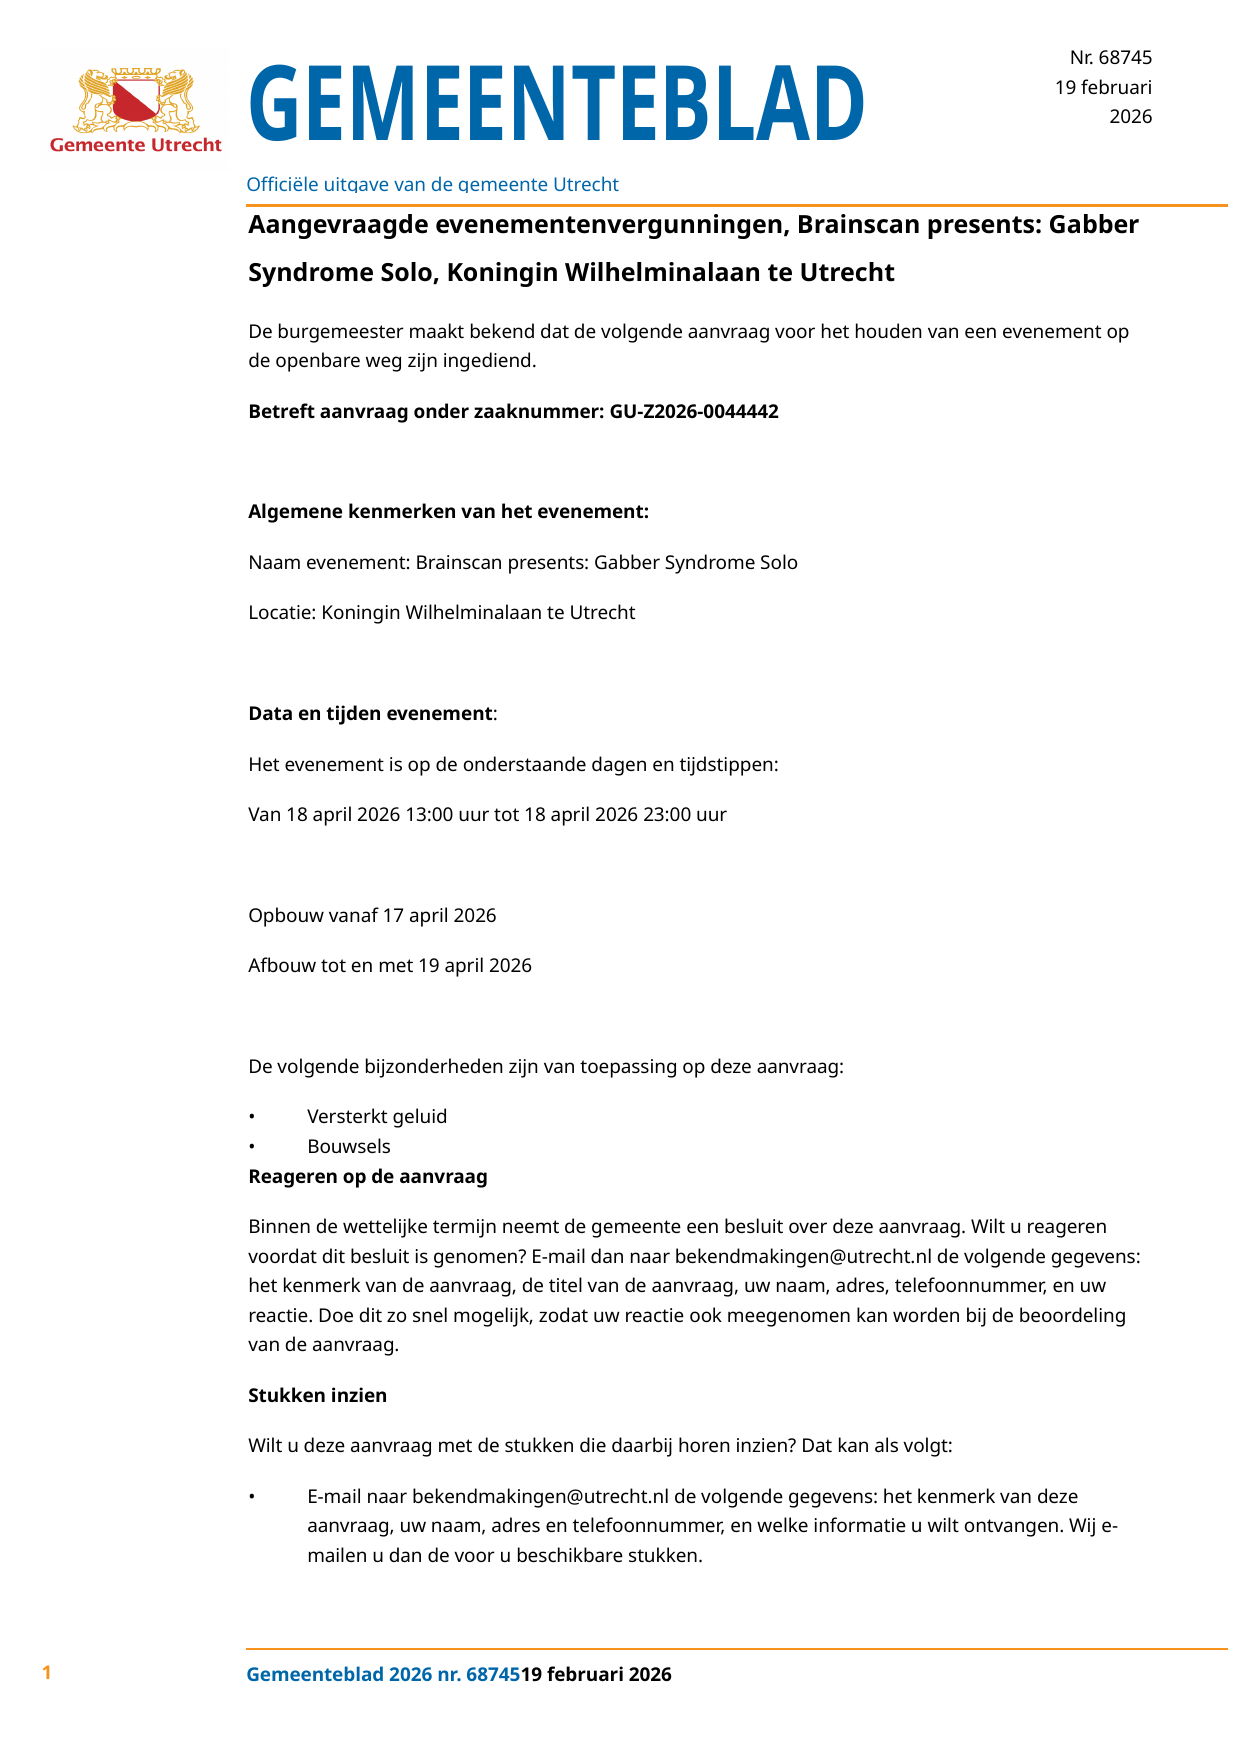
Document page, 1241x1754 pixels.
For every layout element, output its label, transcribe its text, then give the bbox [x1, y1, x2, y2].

text Naam evenement: Brainscan presents: Gabber Syndrome Solo [248, 549, 1152, 575]
text Reageren op de aanvraag [248, 1163, 1152, 1189]
text Van 18 april 2026 13:00 uur tot 18 april 2026 23:00 uur [248, 801, 1152, 827]
text Data en tijden evenement: [248, 700, 1152, 726]
list Bouwsels [248, 1133, 1152, 1159]
text De volgende bijzonderheden zijn van toepassing op deze aanvraag: [248, 1053, 1152, 1079]
text Wilt u deze aanvraag met de stukken die daarbij horen inzien? Dat kan als volgt: [248, 1432, 1152, 1458]
text Algemene kenmerken van het evenement: [248, 499, 1152, 524]
text Betreft aanvraag onder zaaknummer: GU-Z2026-0044442 [248, 398, 1152, 424]
text Opbouw vanaf 17 april 2026 [248, 902, 1152, 928]
text Stukken inzien [248, 1382, 1152, 1408]
list E-mail naar bekendmakingen@utrecht.nl de volgende gegevens: het kenmerk van deze aanvraag, uw naam, adres en telefoonnummer, en welke informatie u wilt ontvangen. Wij e-mailen u dan de voor u beschikbare stukken. [248, 1483, 1152, 1568]
picture [41, 47, 231, 172]
text Afbouw tot en met 19 april 2026 [248, 952, 1152, 978]
text Binnen de wettelijke termijn neemt de gemeente een besluit over deze aanvraag. Wilt u reageren voordat dit besluit is genomen? E-mail dan naar bekendmakingen@utrecht.nl de volgende gegevens: het kenmerk van de aanvraag, de titel van de aanvraag, uw naam, adres, telefoonnummer, en uw reactie. Doe dit zo snel mogelijk, zodat uw reactie ook meegenomen kan worden bij de beoordeling van de aanvraag. [248, 1213, 1152, 1357]
text Aangevraagde evenementenvergunningen, Brainscan presents: Gabber Syndrome Solo, Koningin Wilhelminalaan te Utrecht [248, 207, 1152, 288]
text Het evenement is op de onderstaande dagen en tijdstippen: [248, 751, 1152, 777]
text De burgemeester maakt bekend dat de volgende aanvraag voor het houden van een evenement op de openbare weg zijn ingediend. [248, 318, 1152, 373]
list Versterkt geluid [248, 1104, 1152, 1129]
text Locatie: Koningin Wilhelminalaan te Utrecht [248, 599, 1152, 625]
